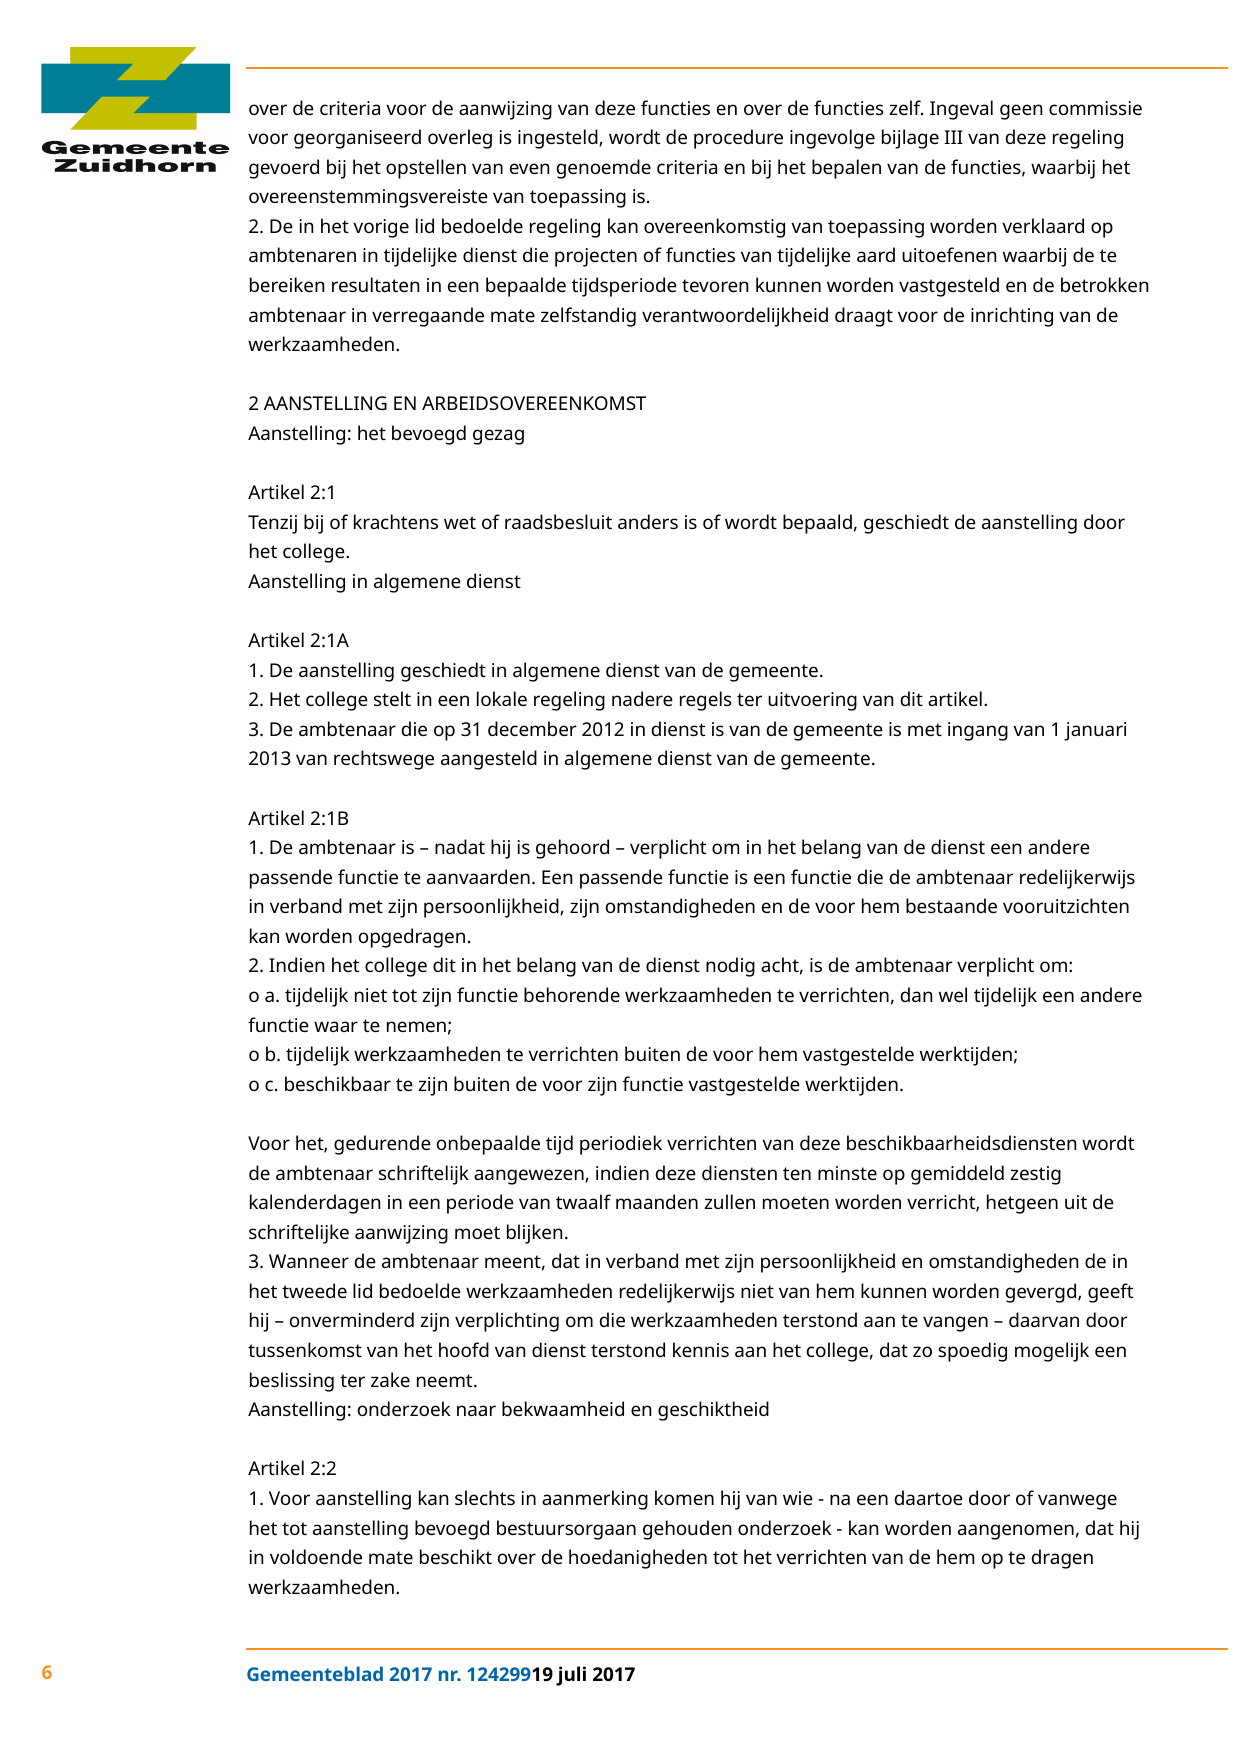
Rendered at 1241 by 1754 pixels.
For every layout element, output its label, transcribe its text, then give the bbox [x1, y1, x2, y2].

text 2. Het college stelt in een lokale regeling nadere regels ter uitvoering van dit artikel. [248, 686, 1152, 712]
text 3. De ambtenaar die op 31 december 2012 in dienst is van de gemeente is met ingang van 1 januari 2013 van rechtswege aangesteld in algemene dienst van de gemeente. [248, 716, 1152, 771]
text 1. De aanstelling geschiedt in algemene dienst van de gemeente. [248, 657, 1152, 683]
text Voor het, gedurende onbepaalde tijd periodiek verrichten van deze beschikbaarheidsdiensten wordt de ambtenaar schriftelijk aangewezen, indien deze diensten ten minste op gemiddeld zestig kalenderdagen in een periode van twaalf maanden zullen moeten worden verricht, hetgeen uit de schriftelijke aanwijzing moet blijken. [248, 1130, 1152, 1245]
text Artikel 2:2 [248, 1456, 1152, 1481]
text 2. De in het vorige lid bedoelde regeling kan overeenkomstig van toepassing worden verklaard op ambtenaren in tijdelijke dienst die projecten of functies van tijdelijke aard uitoefenen waarbij de te bereiken resultaten in een bepaalde tijdsperiode tevoren kunnen worden vastgesteld en de betrokken ambtenaar in verregaande mate zelfstandig verantwoordelijkheid draagt voor de inrichting van de werkzaamheden. [248, 213, 1152, 357]
text Artikel 2:1B [248, 805, 1152, 831]
text o a. tijdelijk niet tot zijn functie behorende werkzaamheden te verrichten, dan wel tijdelijk een andere functie waar te nemen; [248, 982, 1152, 1038]
text Tenzij bij of krachtens wet of raadsbesluit anders is of wordt bepaald, geschiedt de aanstelling door het college. [248, 509, 1152, 564]
text 3. Wanneer de ambtenaar meent, dat in verband met zijn persoonlijkheid en omstandigheden de in het tweede lid bedoelde werkzaamheden redelijkerwijs niet van hem kunnen worden gevergd, geeft hij – onverminderd zijn verplichting om die werkzaamheden terstond aan te vangen – daarvan door tussenkomst van het hoofd van dienst terstond kennis aan het college, dat zo spoedig mogelijk een beslissing ter zake neemt. [248, 1248, 1152, 1393]
text Aanstelling in algemene dienst [248, 568, 1152, 594]
picture [41, 47, 231, 172]
text Aanstelling: het bevoegd gezag [248, 420, 1152, 446]
text over de criteria voor de aanwijzing van deze functies en over de functies zelf. Ingeval geen commissie voor georganiseerd overleg is ingesteld, wordt de procedure ingevolge bijlage III van deze regeling gevoerd bij het opstellen van even genoemde criteria en bij het bepalen van de functies, waarbij het overeenstemmingsvereiste van toepassing is. [248, 95, 1152, 209]
text o c. beschikbaar te zijn buiten de voor zijn functie vastgestelde werktijden. [248, 1071, 1152, 1097]
text o b. tijdelijk werkzaamheden te verrichten buiten de voor hem vastgestelde werktijden; [248, 1041, 1152, 1067]
text 2. Indien het college dit in het belang van de dienst nodig acht, is de ambtenaar verplicht om: [248, 953, 1152, 978]
text 2 AANSTELLING EN ARBEIDSOVEREENKOMST [248, 391, 1152, 416]
text 1. Voor aanstelling kan slechts in aanmerking komen hij van wie - na een daartoe door of vanwege het tot aanstelling bevoegd bestuursorgaan gehouden onderzoek - kan worden aangenomen, dat hij in voldoende mate beschikt over de hoedanigheden tot het verrichten van de hem op te dragen werkzaamheden. [248, 1485, 1152, 1600]
text Artikel 2:1 [248, 479, 1152, 505]
text Aanstelling: onderzoek naar bekwaamheid en geschiktheid [248, 1396, 1152, 1422]
text Artikel 2:1A [248, 627, 1152, 653]
text 1. De ambtenaar is – nadat hij is gehoord – verplicht om in het belang van de dienst een andere passende functie te aanvaarden. Een passende functie is een functie die de ambtenaar redelijkerwijs in verband met zijn persoonlijkheid, zijn omstandigheden en de voor hem bestaande vooruitzichten kan worden opgedragen. [248, 834, 1152, 949]
